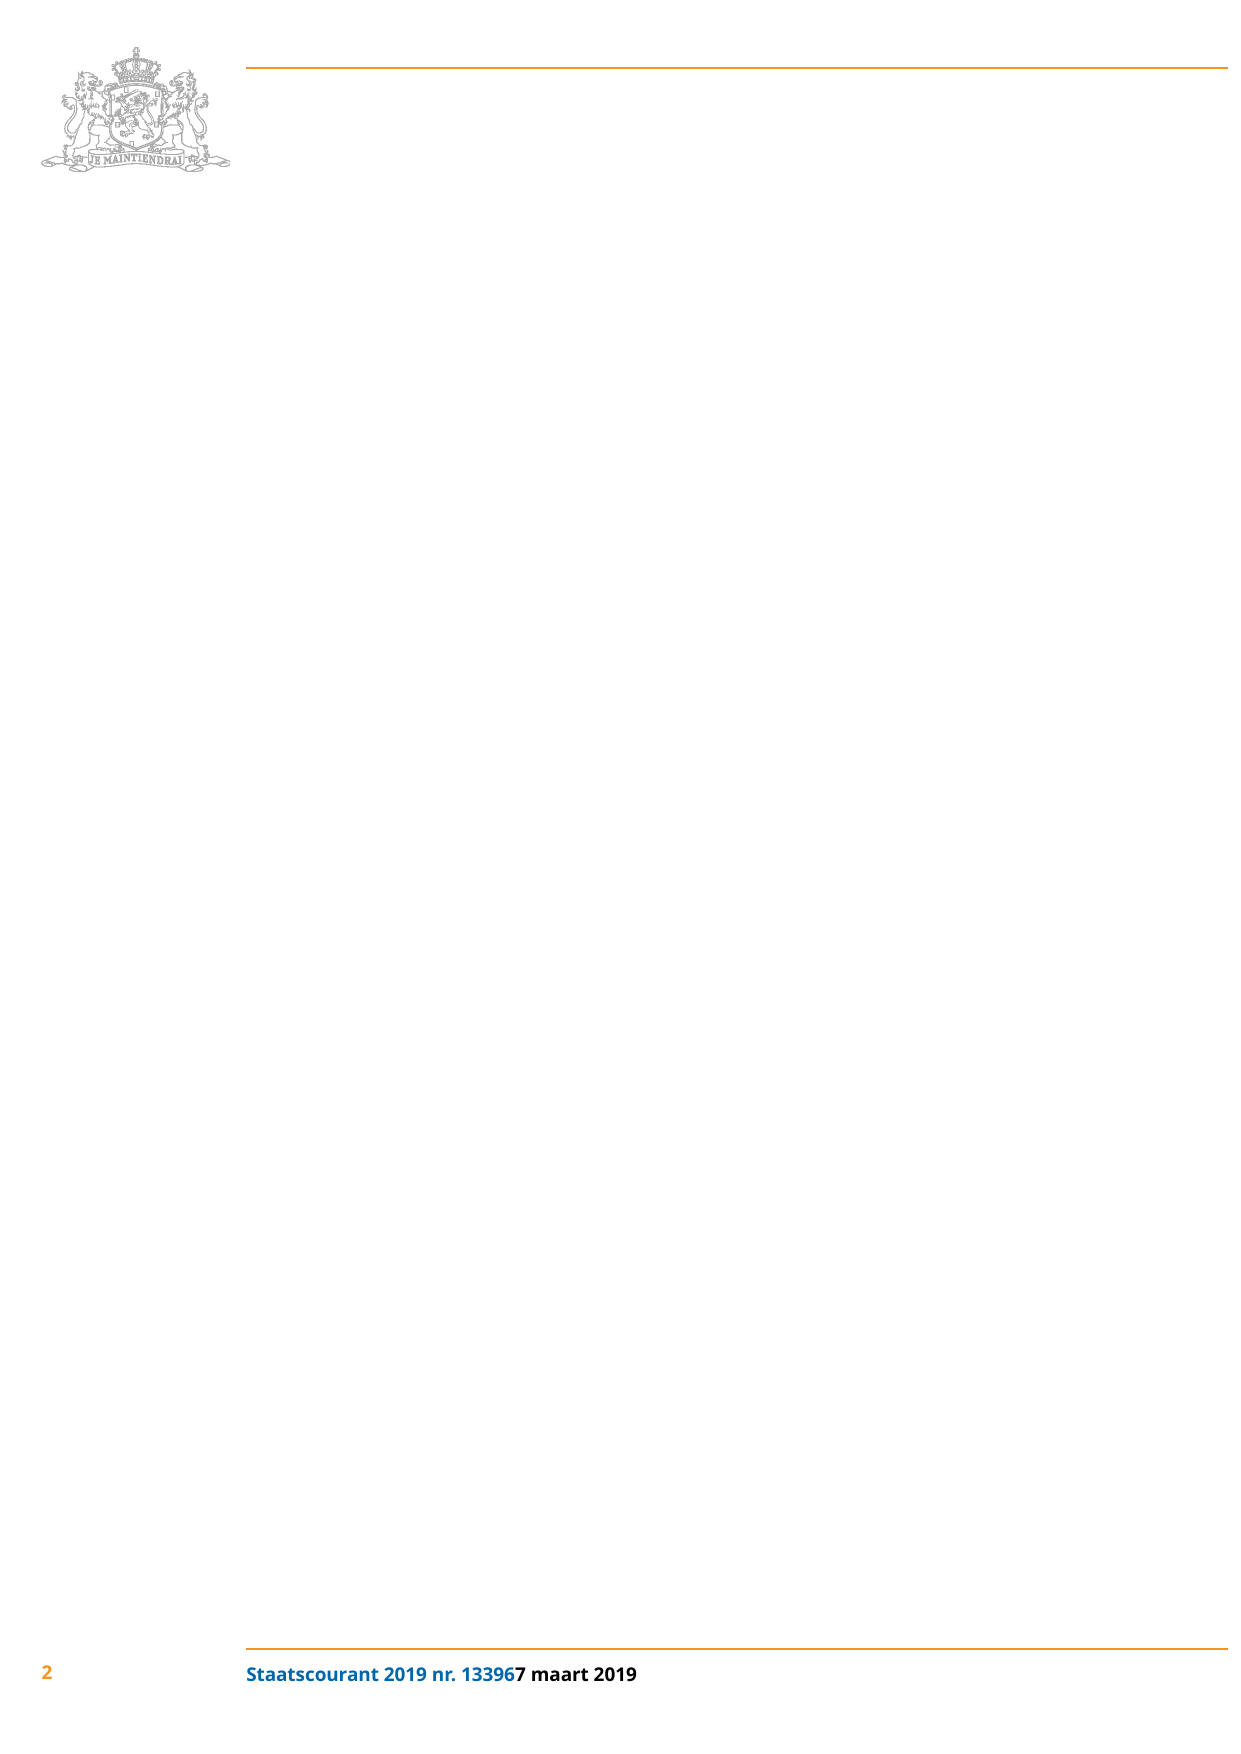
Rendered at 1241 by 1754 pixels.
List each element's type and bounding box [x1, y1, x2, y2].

picture [41, 47, 231, 172]
